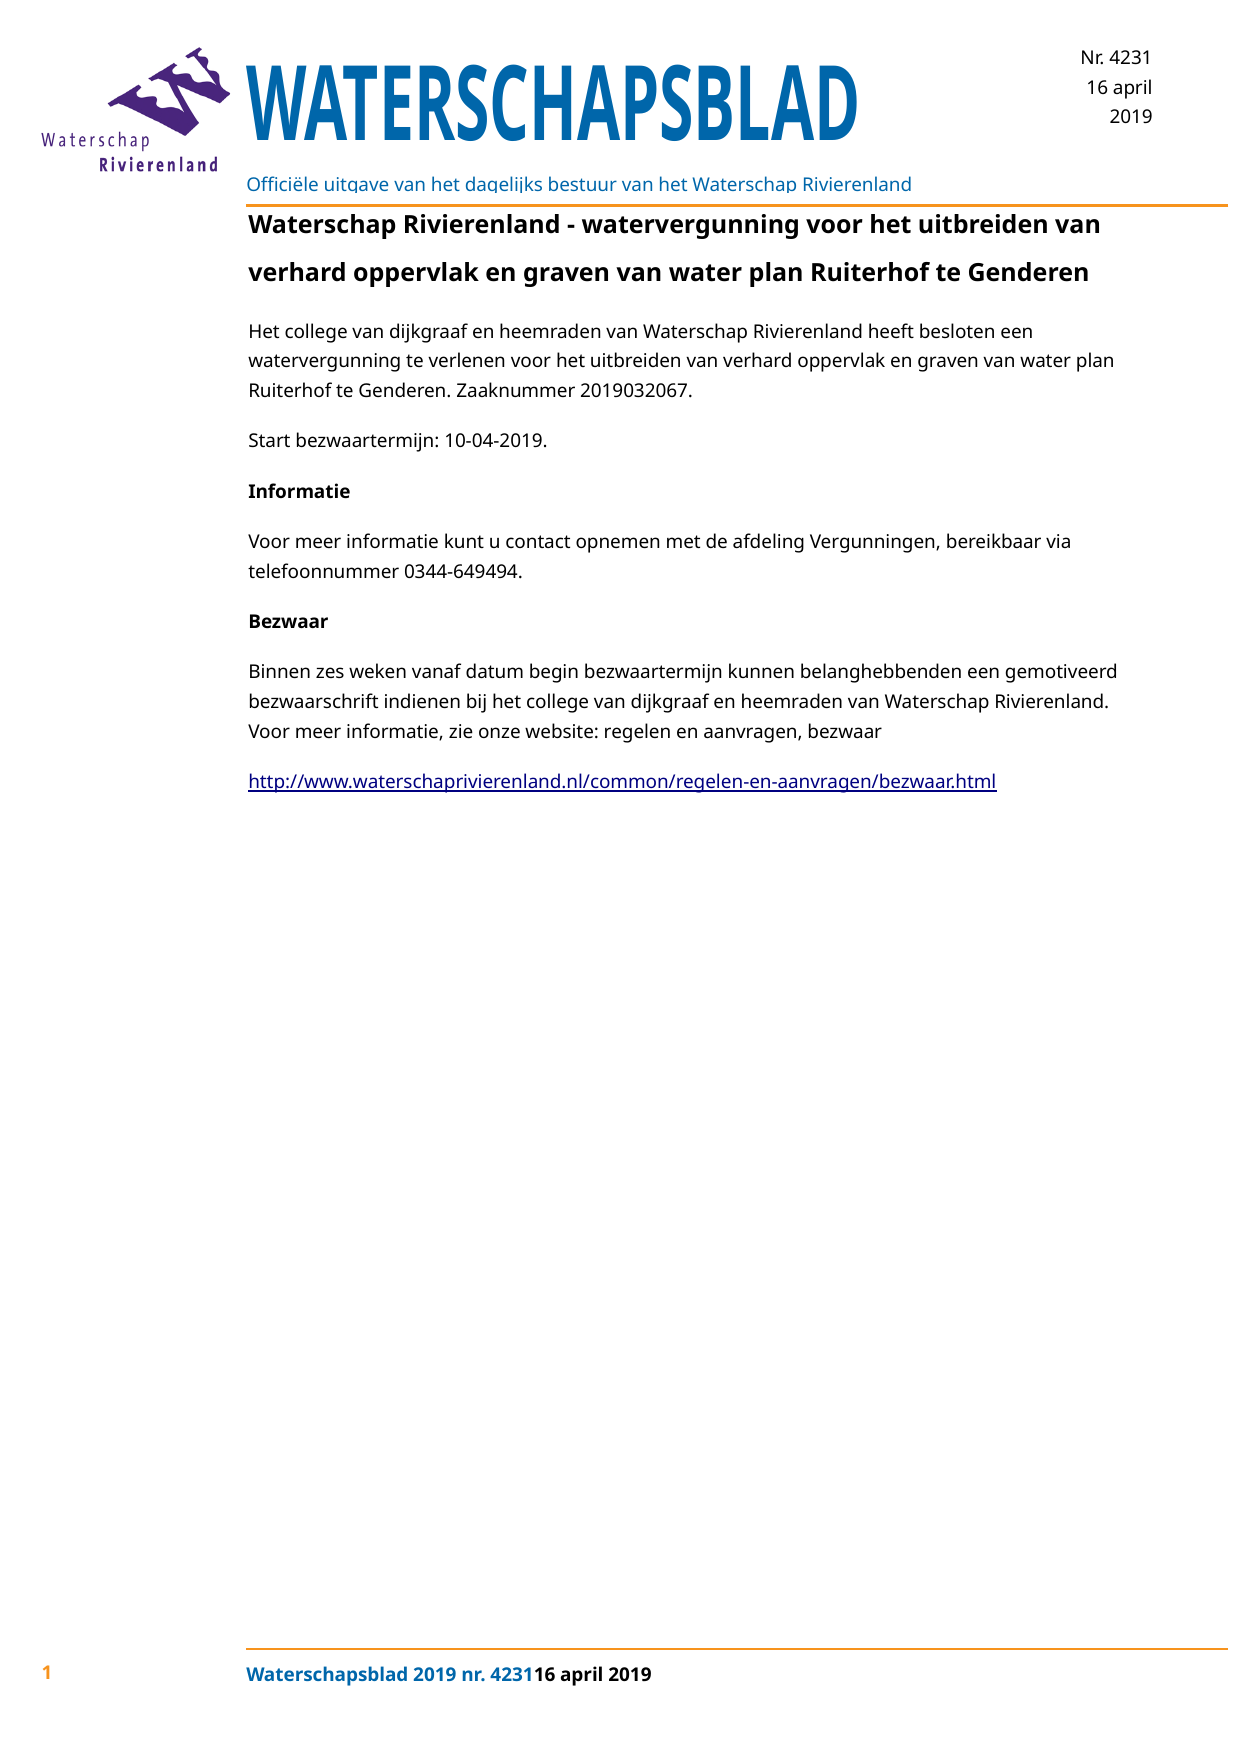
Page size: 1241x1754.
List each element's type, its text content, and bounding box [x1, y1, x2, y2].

text Voor meer informatie kunt u contact opnemen met de afdeling Vergunningen, bereikbaar via telefoonnummer 0344-649494. [248, 528, 1152, 584]
picture [41, 47, 231, 172]
text Waterschap Rivierenland - watervergunning voor het uitbreiden van verhard oppervlak en graven van water plan Ruiterhof te Genderen [248, 207, 1152, 288]
text Start bezwaartermijn: 10-04-2019. [248, 427, 1152, 453]
text Bezwaar [248, 608, 1152, 634]
text Informatie [248, 478, 1152, 504]
text Het college van dijkgraaf en heemraden van Waterschap Rivierenland heeft besloten een watervergunning te verlenen voor het uitbreiden van verhard oppervlak en graven van water plan Ruiterhof te Genderen. Zaaknummer 2019032067. [248, 318, 1152, 403]
text http://www.waterschaprivierenland.nl/common/regelen-en-aanvragen/bezwaar.html [248, 768, 1152, 794]
text Binnen zes weken vanaf datum begin bezwaartermijn kunnen belanghebbenden een gemotiveerd bezwaarschrift indienen bij het college van dijkgraaf en heemraden van Waterschap Rivierenland. Voor meer informatie, zie onze website: regelen en aanvragen, bezwaar [248, 659, 1152, 744]
